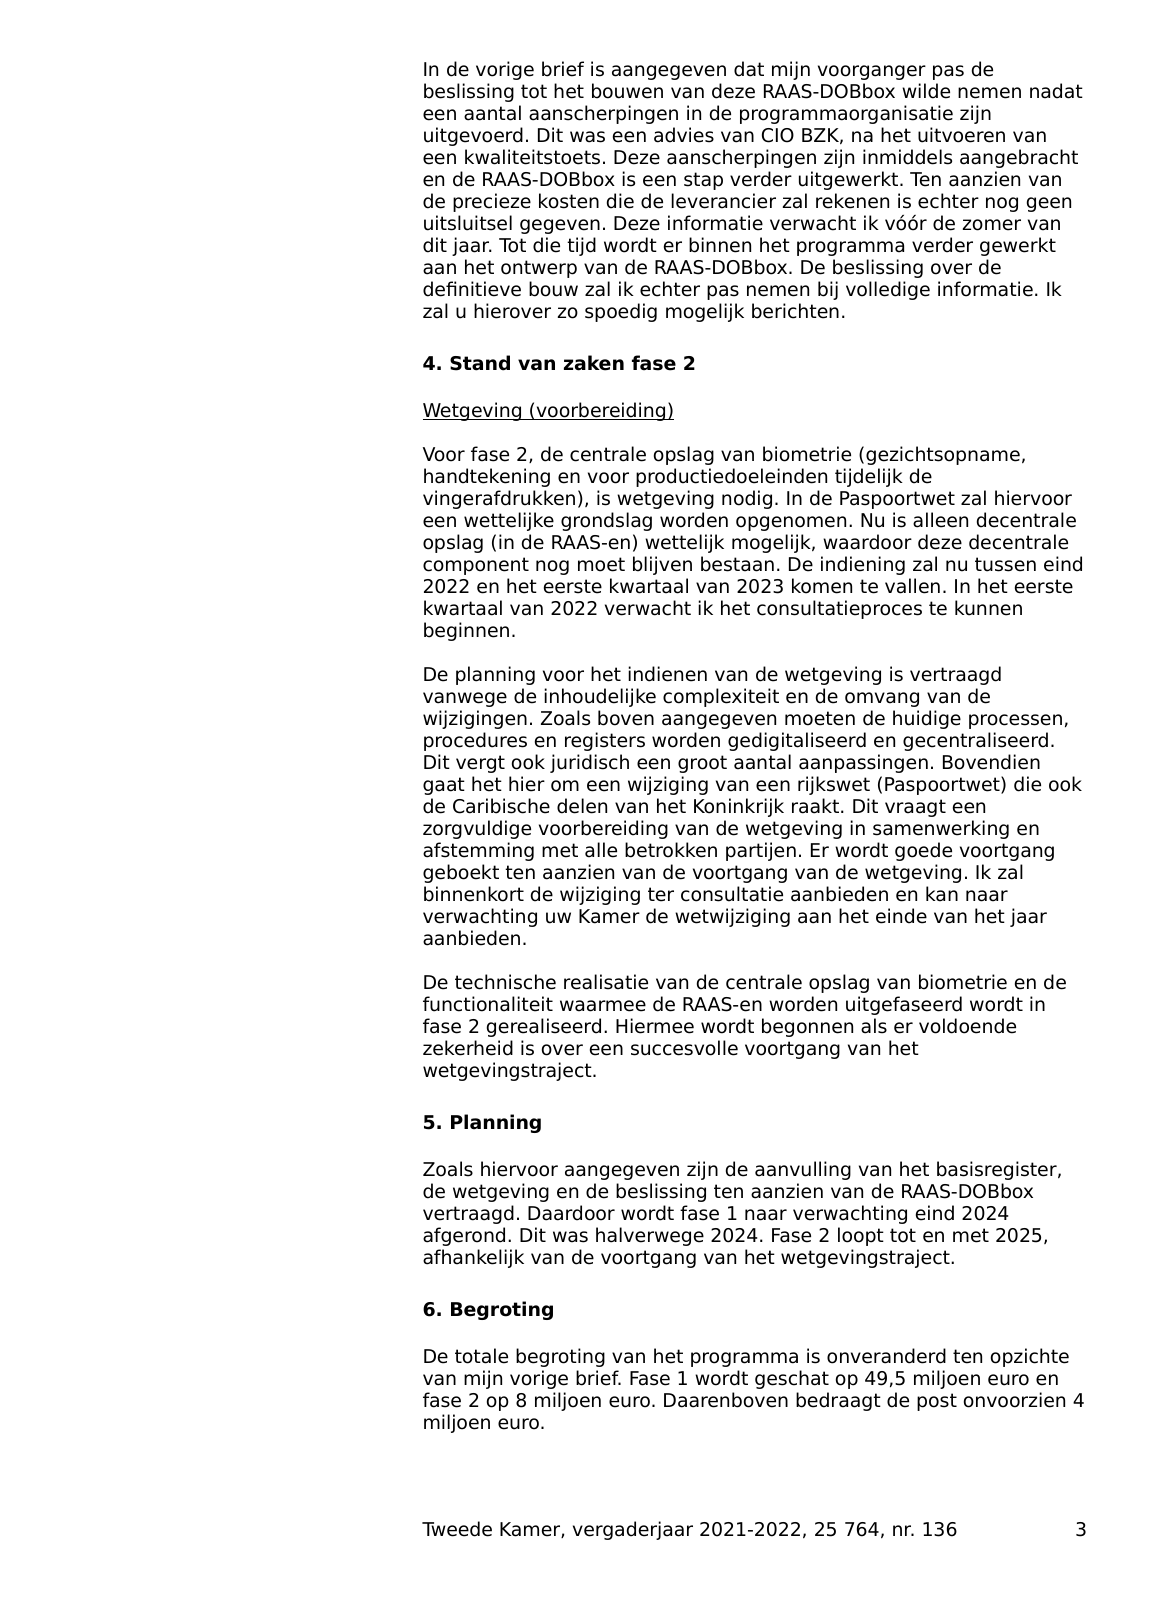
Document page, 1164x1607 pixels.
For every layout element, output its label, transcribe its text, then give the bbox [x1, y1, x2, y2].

subtitle Wetgeving (voorbereiding) [422, 400, 1087, 422]
subtitle 4. Stand van zaken fase 2 [422, 353, 1087, 375]
subtitle 6. Begroting [422, 1299, 1087, 1321]
subtitle 5. Planning [422, 1112, 1087, 1134]
text Zoals hiervoor aangegeven zijn de aanvulling van het basisregister, de wetgeving en de beslissing ten aanzien van de RAAS-DOBbox vertraagd. Daardoor wordt fase 1 naar verwachting eind 2024 afgerond. Dit was halverwege 2024. Fase 2 loopt tot en met 2025, afhankelijk van de voortgang van het wetgevingstraject. [422, 1159, 1087, 1269]
text De technische realisatie van de centrale opslag van biometrie en de functionaliteit waarmee de RAAS-en worden uitgefaseerd wordt in fase 2 gerealiseerd. Hiermee wordt begonnen als er voldoende zekerheid is over een succesvolle voortgang van het wetgevingstraject. [422, 972, 1087, 1082]
text De planning voor het indienen van de wetgeving is vertraagd vanwege de inhoudelijke complexiteit en de omvang van de wijzigingen. Zoals boven aangegeven moeten de huidige processen, procedures en registers worden gedigitaliseerd en gecentraliseerd. Dit vergt ook juridisch een groot aantal aanpassingen. Bovendien gaat het hier om een wijziging van een rijkswet (Paspoortwet) die ook de Caribische delen van het Koninkrijk raakt. Dit vraagt een zorgvuldige voorbereiding van de wetgeving in samenwerking en afstemming met alle betrokken partijen. Er wordt goede voortgang geboekt ten aanzien van de voortgang van de wetgeving. Ik zal binnenkort de wijziging ter consultatie aanbieden en kan naar verwachting uw Kamer de wetwijziging aan het einde van het jaar aanbieden. [422, 664, 1087, 950]
text Voor fase 2, de centrale opslag van biometrie (gezichtsopname, handtekening en voor productiedoeleinden tijdelijk de vingerafdrukken), is wetgeving nodig. In de Paspoortwet zal hiervoor een wettelijke grondslag worden opgenomen. Nu is alleen decentrale opslag (in de RAAS-en) wettelijk mogelijk, waardoor deze decentrale component nog moet blijven bestaan. De indiening zal nu tussen eind 2022 en het eerste kwartaal van 2023 komen te vallen. In het eerste kwartaal van 2022 verwacht ik het consultatieproces te kunnen beginnen. [422, 444, 1087, 642]
text De totale begroting van het programma is onveranderd ten opzichte van mijn vorige brief. Fase 1 wordt geschat op 49,5 miljoen euro en fase 2 op 8 miljoen euro. Daarenboven bedraagt de post onvoorzien 4 miljoen euro. [422, 1346, 1087, 1433]
text In de vorige brief is aangegeven dat mijn voorganger pas de beslissing tot het bouwen van deze RAAS-DOBbox wilde nemen nadat een aantal aanscherpingen in de programmaorganisatie zijn uitgevoerd. Dit was een advies van CIO BZK, na het uitvoeren van een kwaliteitstoets. Deze aanscherpingen zijn inmiddels aangebracht en de RAAS-DOBbox is een stap verder uitgewerkt. Ten aanzien van de precieze kosten die de leverancier zal rekenen is echter nog geen uitsluitsel gegeven. Deze informatie verwacht ik vóór de zomer van dit jaar. Tot die tijd wordt er binnen het programma verder gewerkt aan het ontwerp van de RAAS-DOBbox. De beslissing over de definitieve bouw zal ik echter pas nemen bij volledige informatie. Ik zal u hierover zo spoedig mogelijk berichten. [422, 59, 1087, 323]
